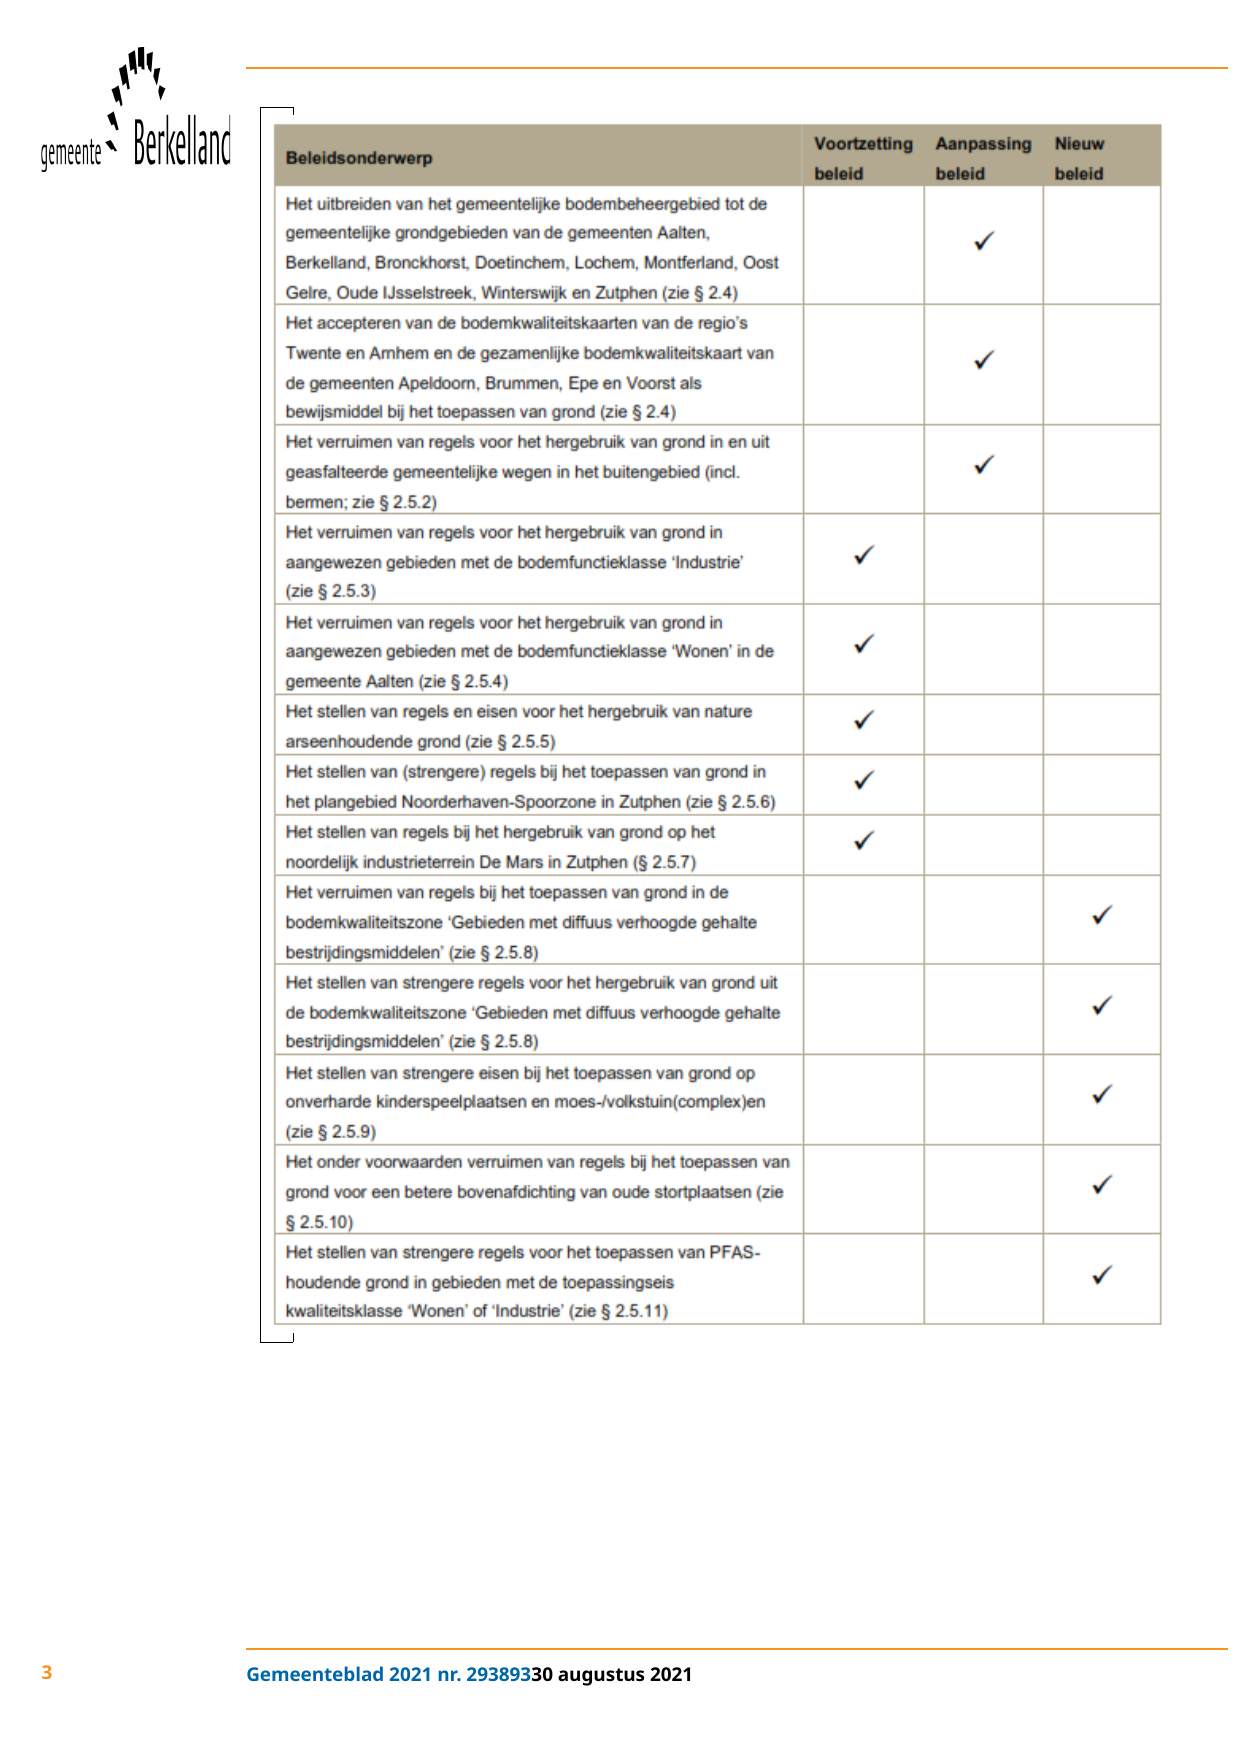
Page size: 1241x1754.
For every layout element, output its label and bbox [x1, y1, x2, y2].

picture [41, 47, 231, 172]
picture [268, 115, 1173, 1333]
